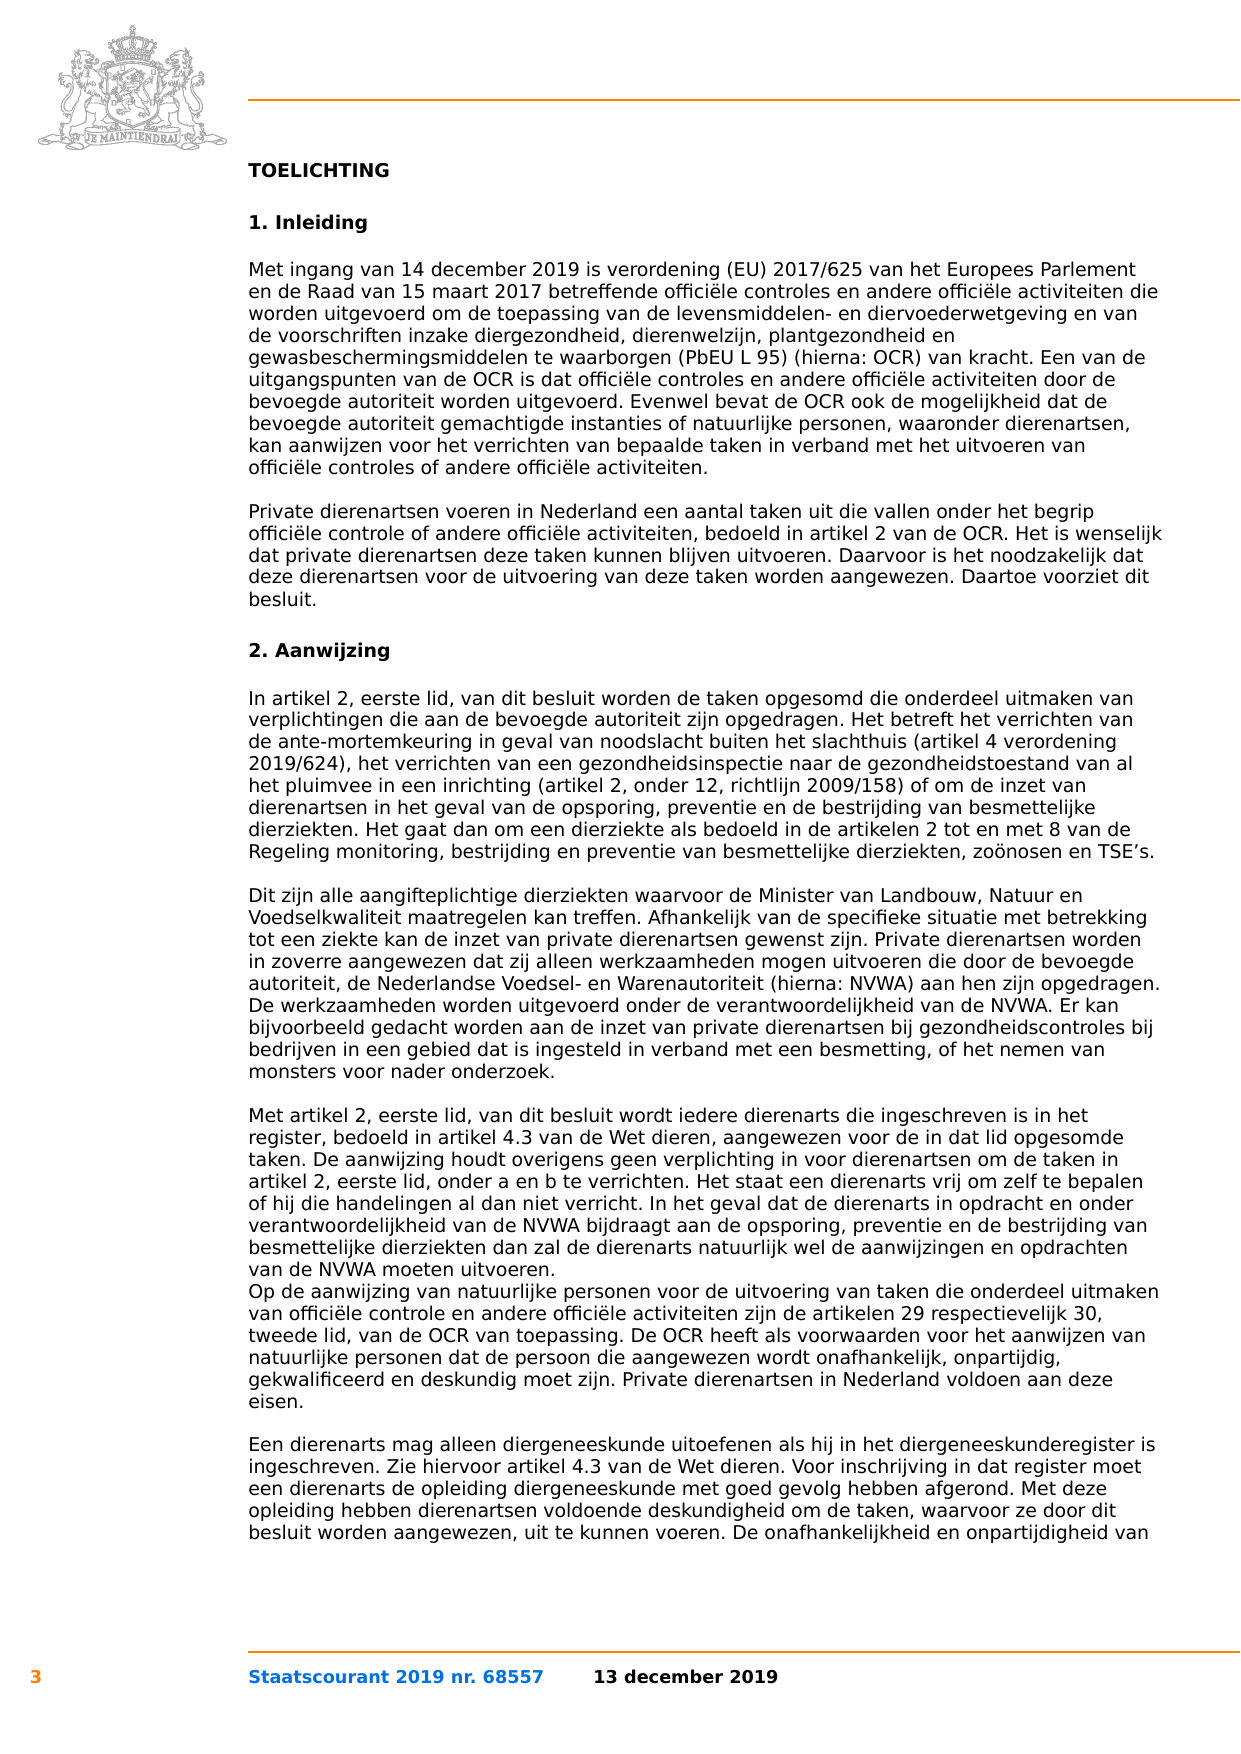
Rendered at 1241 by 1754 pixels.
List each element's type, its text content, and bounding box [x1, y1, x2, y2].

picture [38, 25, 227, 150]
subtitle 2. Aanwijzing [248, 640, 1163, 662]
text Met artikel 2, eerste lid, van dit besluit wordt iedere dierenarts die ingeschreven is in het register, bedoeld in artikel 4.3 van de Wet dieren, aangewezen voor de in dat lid opgesomde taken. De aanwijzing houdt overigens geen verplichting in voor dierenartsen om de taken in artikel 2, eerste lid, onder a en b te verrichten. Het staat een dierenarts vrij om zelf te bepalen of hij die handelingen al dan niet verricht. In het geval dat de dierenarts in opdracht en onder verantwoordelijkheid van de NVWA bijdraagt aan de opsporing, preventie en de bestrijding van besmettelijke dierziekten dan zal de dierenarts natuurlijk wel de aanwijzingen en opdrachten van de NVWA moeten uitvoeren. [248, 1105, 1163, 1281]
text Dit zijn alle aangifteplichtige dierziekten waarvoor de Minister van Landbouw, Natuur en Voedselkwaliteit maatregelen kan treffen. Afhankelijk van de specifieke situatie met betrekking tot een ziekte kan de inzet van private dierenartsen gewenst zijn. Private dierenartsen worden in zoverre aangewezen dat zij alleen werkzaamheden mogen uitvoeren die door de bevoegde autoriteit, de Nederlandse Voedsel- en Warenautoriteit (hierna: NVWA) aan hen zijn opgedragen. De werkzaamheden worden uitgevoerd onder de verantwoordelijkheid van de NVWA. Er kan bijvoorbeeld gedacht worden aan de inzet van private dierenartsen bij gezondheidscontroles bij bedrijven in een gebied dat is ingesteld in verband met een besmetting, of het nemen van monsters voor nader onderzoek. [248, 885, 1163, 1083]
text Een dierenarts mag alleen diergeneeskunde uitoefenen als hij in het diergeneeskunderegister is ingeschreven. Zie hiervoor artikel 4.3 van de Wet dieren. Voor inschrijving in dat register moet een dierenarts de opleiding diergeneeskunde met goed gevolg hebben afgerond. Met deze opleiding hebben dierenartsen voldoende deskundigheid om de taken, waarvoor ze door dit besluit worden aangewezen, uit te kunnen voeren. De onafhankelijkheid en onpartijdigheid van [248, 1434, 1163, 1544]
text In artikel 2, eerste lid, van dit besluit worden de taken opgesomd die onderdeel uitmaken van verplichtingen die aan de bevoegde autoriteit zijn opgedragen. Het betreft het verrichten van de ante-mortemkeuring in geval van noodslacht buiten het slachthuis (artikel 4 verordening 2019/624), het verrichten van een gezondheidsinspectie naar de gezondheidstoestand van al het pluimvee in een inrichting (artikel 2, onder 12, richtlijn 2009/158) of om de inzet van dierenartsen in het geval van de opsporing, preventie en de bestrijding van besmettelijke dierziekten. Het gaat dan om een dierziekte als bedoeld in de artikelen 2 tot en met 8 van de Regeling monitoring, bestrijding en preventie van besmettelijke dierziekten, zoönosen en TSE’s. [248, 687, 1163, 863]
text Met ingang van 14 december 2019 is verordening (EU) 2017/625 van het Europees Parlement en de Raad van 15 maart 2017 betreffende officiële controles en andere officiële activiteiten die worden uitgevoerd om de toepassing van de levensmiddelen- en diervoederwetgeving en van de voorschriften inzake diergezondheid, dierenwelzijn, plantgezondheid en gewasbeschermingsmiddelen te waarborgen (PbEU L 95) (hierna: OCR) van kracht. Een van de uitgangspunten van de OCR is dat officiële controles en andere officiële activiteiten door de bevoegde autoriteit worden uitgevoerd. Evenwel bevat de OCR ook de mogelijkheid dat de bevoegde autoriteit gemachtigde instanties of natuurlijke personen, waaronder dierenartsen, kan aanwijzen voor het verrichten van bepaalde taken in verband met het uitvoeren van officiële controles of andere officiële activiteiten. [248, 259, 1163, 479]
text Op de aanwijzing van natuurlijke personen voor de uitvoering van taken die onderdeel uitmaken van officiële controle en andere officiële activiteiten zijn de artikelen 29 respectievelijk 30, tweede lid, van de OCR van toepassing. De OCR heeft als voorwaarden voor het aanwijzen van natuurlijke personen dat de persoon die aangewezen wordt onafhankelijk, onpartijdig, gekwalificeerd en deskundig moet zijn. Private dierenartsen in Nederland voldoen aan deze eisen. [248, 1281, 1163, 1412]
subtitle 1. Inleiding [248, 212, 1163, 234]
subtitle TOELICHTING [248, 160, 1163, 182]
text Private dierenartsen voeren in Nederland een aantal taken uit die vallen onder het begrip officiële controle of andere officiële activiteiten, bedoeld in artikel 2 van de OCR. Het is wenselijk dat private dierenartsen deze taken kunnen blijven uitvoeren. Daarvoor is het noodzakelijk dat deze dierenartsen voor de uitvoering van deze taken worden aangewezen. Daartoe voorziet dit besluit. [248, 501, 1163, 610]
